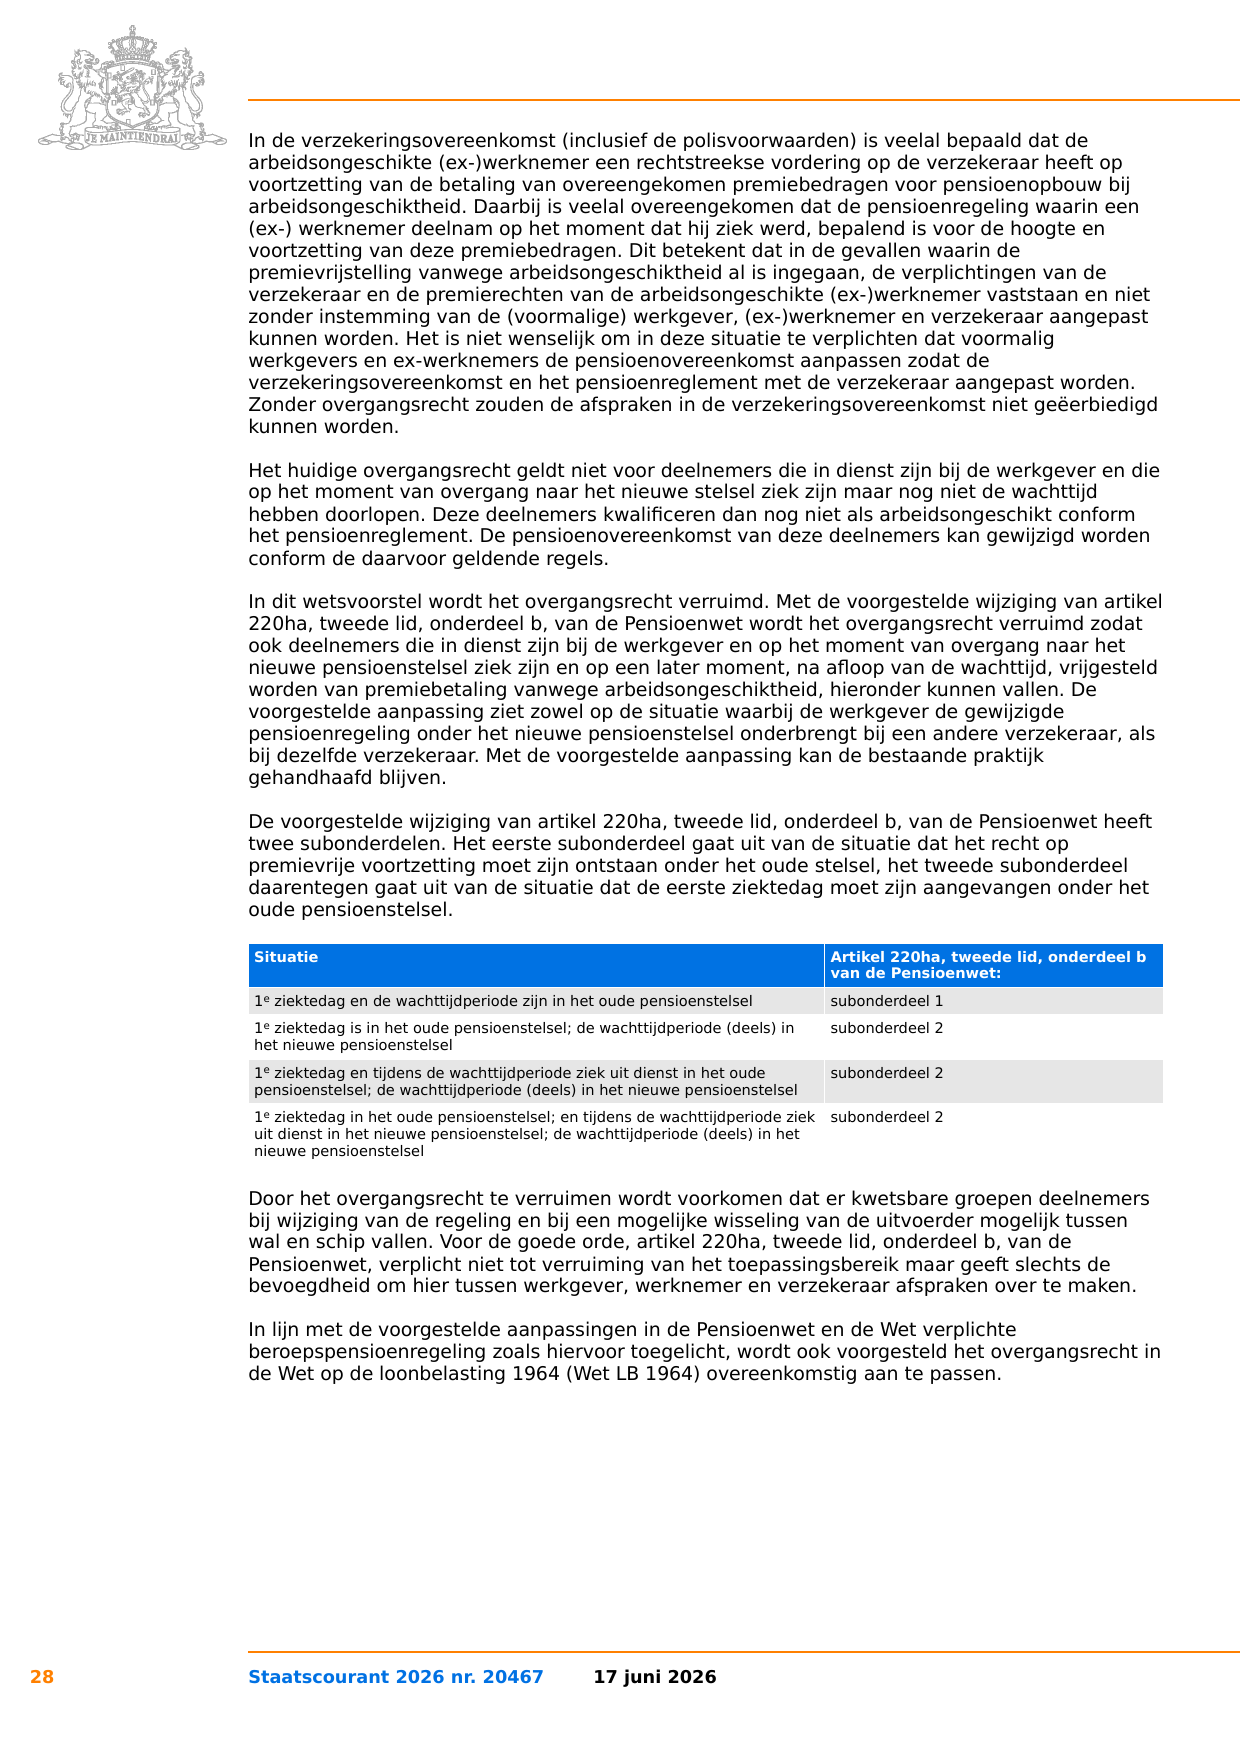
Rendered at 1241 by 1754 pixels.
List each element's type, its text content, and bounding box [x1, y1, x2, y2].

text In lijn met de voorgestelde aanpassingen in de Pensioenwet en de Wet verplichte beroepspensioenregeling zoals hiervoor toegelicht, wordt ook voorgesteld het overgangsrecht in de Wet op de loonbelasting 1964 (Wet LB 1964) overeenkomstig aan te passen. [248, 1319, 1163, 1385]
text Het huidige overgangsrecht geldt niet voor deelnemers die in dienst zijn bij de werkgever en die op het moment van overgang naar het nieuwe stelsel ziek zijn maar nog niet de wachttijd hebben doorlopen. Deze deelnemers kwalificeren dan nog niet als arbeidsongeschikt conform het pensioenreglement. De pensioenovereenkomst van deze deelnemers kan gewijzigd worden conform de daarvoor geldende regels. [248, 459, 1163, 569]
text Door het overgangsrecht te verruimen wordt voorkomen dat er kwetsbare groepen deelnemers bij wijziging van de regeling en bij een mogelijke wisseling van de uitvoerder mogelijk tussen wal en schip vallen. Voor de goede orde, artikel 220ha, tweede lid, onderdeel b, van de Pensioenwet, verplicht niet tot verruiming van het toepassingsbereik maar geeft slechts de bevoegdheid om hier tussen werkgever, werknemer en verzekeraar afspraken over te maken. [248, 1187, 1163, 1297]
table_cell subonderdeel 2 [825, 1060, 1163, 1103]
table_cell 1e ziektedag en de wachttijdperiode zijn in het oude pensioenstelsel [249, 988, 824, 1014]
text In de verzekeringsovereenkomst (inclusief de polisvoorwaarden) is veelal bepaald dat de arbeidsongeschikte (ex-)werknemer een rechtstreekse vordering op de verzekeraar heeft op voortzetting van de betaling van overeengekomen premiebedragen voor pensioenopbouw bij arbeidsongeschiktheid. Daarbij is veelal overeengekomen dat de pensioenregeling waarin een (ex-) werknemer deelnam op het moment dat hij ziek werd, bepalend is voor de hoogte en voortzetting van deze premiebedragen. Dit betekent dat in de gevallen waarin de premievrijstelling vanwege arbeidsongeschiktheid al is ingegaan, de verplichtingen van de verzekeraar en de premierechten van de arbeidsongeschikte (ex-)werknemer vaststaan en niet zonder instemming van de (voormalige) werkgever, (ex-)werknemer en verzekeraar aangepast kunnen worden. Het is niet wenselijk om in deze situatie te verplichten dat voormalig werkgevers en ex-werknemers de pensioenovereenkomst aanpassen zodat de verzekeringsovereenkomst en het pensioenreglement met de verzekeraar aangepast worden. Zonder overgangsrecht zouden de afspraken in de verzekeringsovereenkomst niet geëerbiedigd kunnen worden. [248, 130, 1163, 438]
table_cell subonderdeel 2 [825, 1016, 1163, 1059]
text In dit wetsvoorstel wordt het overgangsrecht verruimd. Met de voorgestelde wijziging van artikel 220ha, tweede lid, onderdeel b, van de Pensioenwet wordt het overgangsrecht verruimd zodat ook deelnemers die in dienst zijn bij de werkgever en op het moment van overgang naar het nieuwe pensioenstelsel ziek zijn en op een later moment, na afloop van de wachttijd, vrijgesteld worden van premiebetaling vanwege arbeidsongeschiktheid, hieronder kunnen vallen. De voorgestelde aanpassing ziet zowel op de situatie waarbij de werkgever de gewijzigde pensioenregeling onder het nieuwe pensioenstelsel onderbrengt bij een andere verzekeraar, als bij dezelfde verzekeraar. Met de voorgestelde aanpassing kan de bestaande praktijk gehandhaafd blijven. [248, 591, 1163, 789]
table_cell 1e ziektedag in het oude pensioenstelsel; en tijdens de wachttijdperiode ziek uit dienst in het nieuwe pensioenstelsel; de wachttijdperiode (deels) in het nieuwe pensioenstelsel [249, 1104, 824, 1164]
table_header Situatie [249, 944, 824, 987]
table_cell subonderdeel 1 [825, 988, 1163, 1014]
table_cell 1e ziektedag is in het oude pensioenstelsel; de wachttijdperiode (deels) in het nieuwe pensioenstelsel [249, 1016, 824, 1059]
table_header Artikel 220ha, tweede lid, onderdeel b van de Pensioenwet: [825, 944, 1163, 987]
text De voorgestelde wijziging van artikel 220ha, tweede lid, onderdeel b, van de Pensioenwet heeft twee subonderdelen. Het eerste subonderdeel gaat uit van de situatie dat het recht op premievrije voortzetting moet zijn ontstaan onder het oude stelsel, het tweede subonderdeel daarentegen gaat uit van de situatie dat de eerste ziektedag moet zijn aangevangen onder het oude pensioenstelsel. [248, 811, 1163, 921]
picture [38, 25, 227, 150]
table_cell subonderdeel 2 [825, 1104, 1163, 1164]
table_cell 1e ziektedag en tijdens de wachttijdperiode ziek uit dienst in het oude pensioenstelsel; de wachttijdperiode (deels) in het nieuwe pensioenstelsel [249, 1060, 824, 1103]
